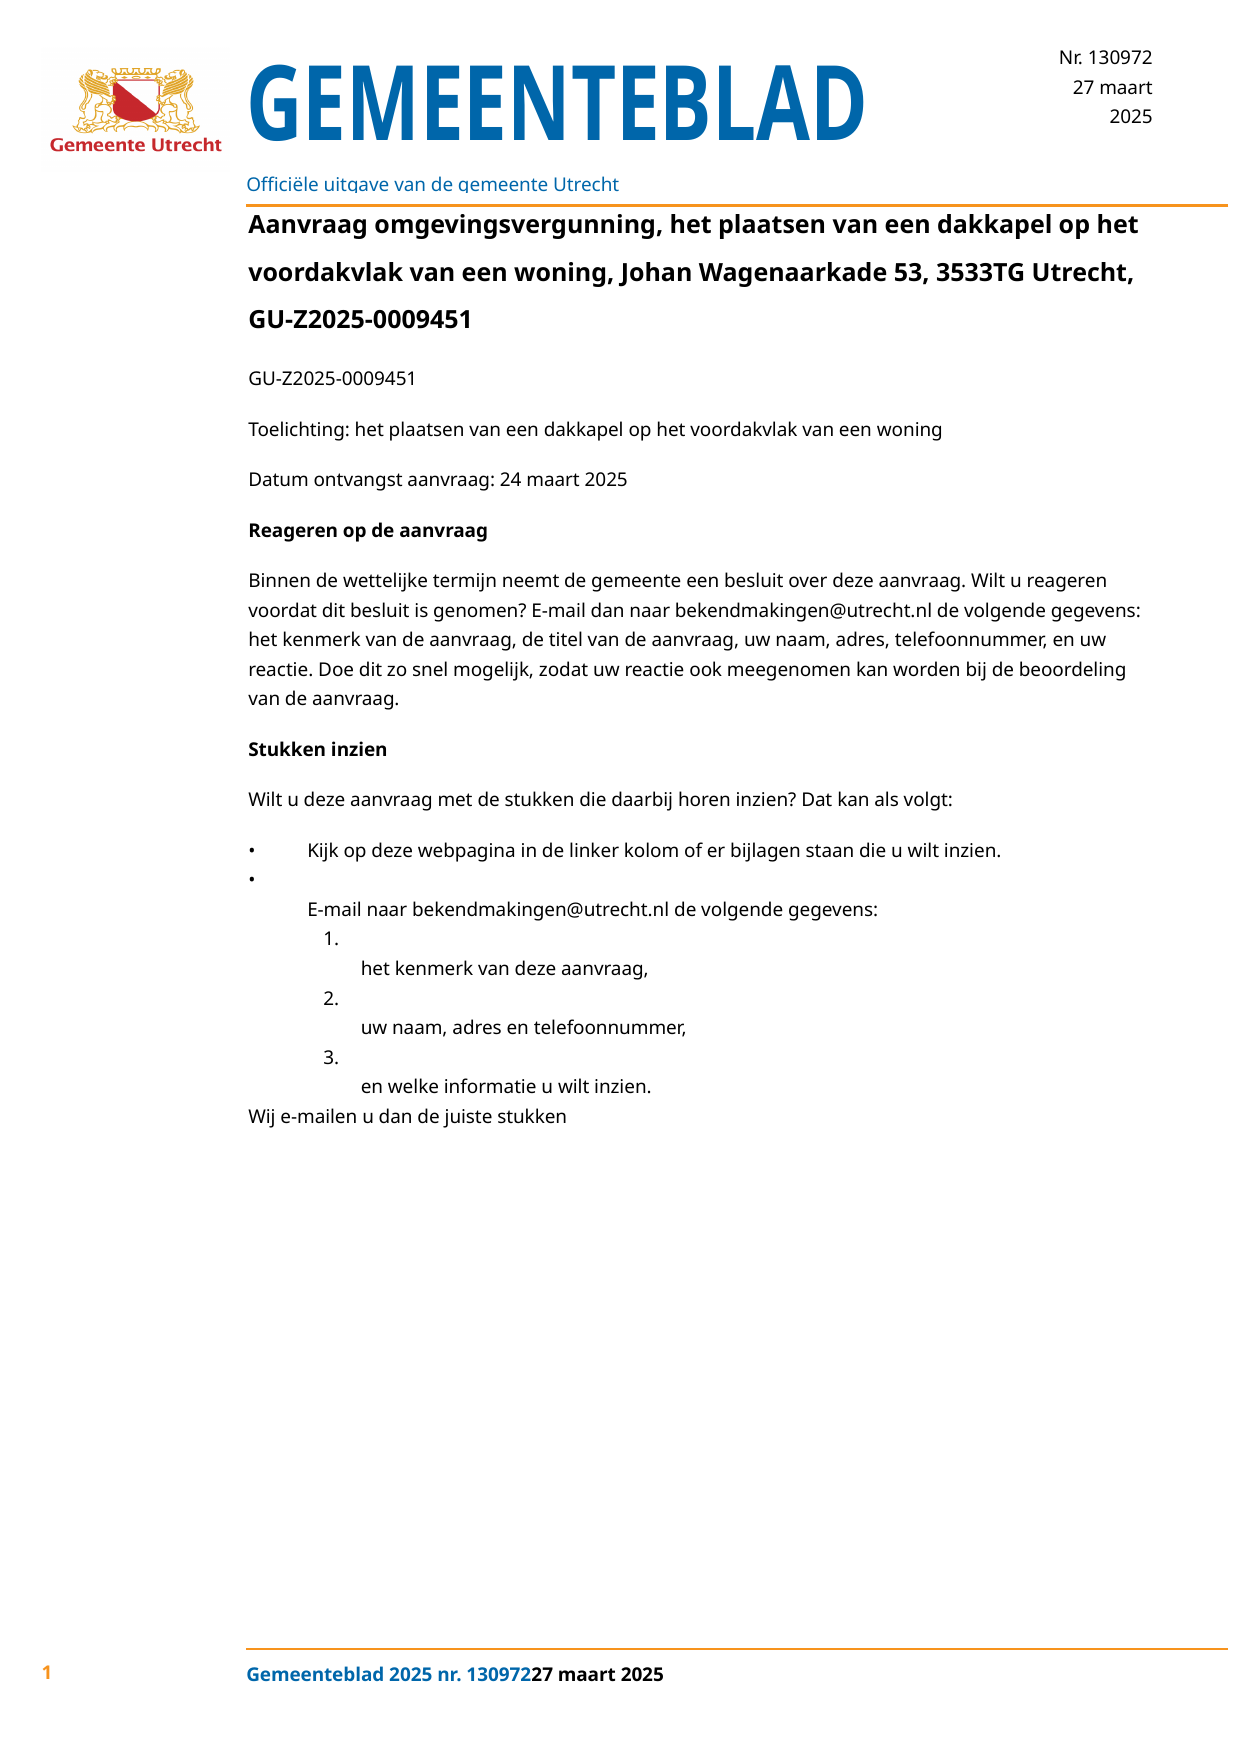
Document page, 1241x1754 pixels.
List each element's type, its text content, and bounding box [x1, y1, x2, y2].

text Toelichting: het plaatsen van een dakkapel op het voordakvlak van een woning [248, 416, 1152, 442]
text Stukken inzien [248, 736, 1152, 762]
text Aanvraag omgevingsvergunning, het plaatsen van een dakkapel op het voordakvlak van een woning, Johan Wagenaarkade 53, 3533TG Utrecht, GU-Z2025-0009451 [248, 207, 1152, 336]
list het kenmerk van deze aanvraag, [323, 955, 1152, 981]
list E-mail naar bekendmakingen@utrecht.nl de volgende gegevens: [248, 896, 1152, 922]
text Binnen de wettelijke termijn neemt de gemeente een besluit over deze aanvraag. Wilt u reageren voordat dit besluit is genomen? E-mail dan naar bekendmakingen@utrecht.nl de volgende gegevens: het kenmerk van de aanvraag, de titel van de aanvraag, uw naam, adres, telefoonnummer, en uw reactie. Doe dit zo snel mogelijk, zodat uw reactie ook meegenomen kan worden bij de beoordeling van de aanvraag. [248, 567, 1152, 711]
text Datum ontvangst aanvraag: 24 maart 2025 [248, 466, 1152, 492]
list uw naam, adres en telefoonnummer, [323, 1014, 1152, 1040]
text Wilt u deze aanvraag met de stukken die daarbij horen inzien? Dat kan als volgt: [248, 786, 1152, 812]
list Kijk op deze webpagina in de linker kolom of er bijlagen staan die u wilt inzien. [248, 837, 1152, 862]
text GU-Z2025-0009451 [248, 366, 1152, 391]
text Wij e-mailen u dan de juiste stukken [248, 1103, 1152, 1129]
list en welke informatie u wilt inzien. [323, 1073, 1152, 1099]
picture [41, 47, 231, 172]
text Reageren op de aanvraag [248, 517, 1152, 542]
